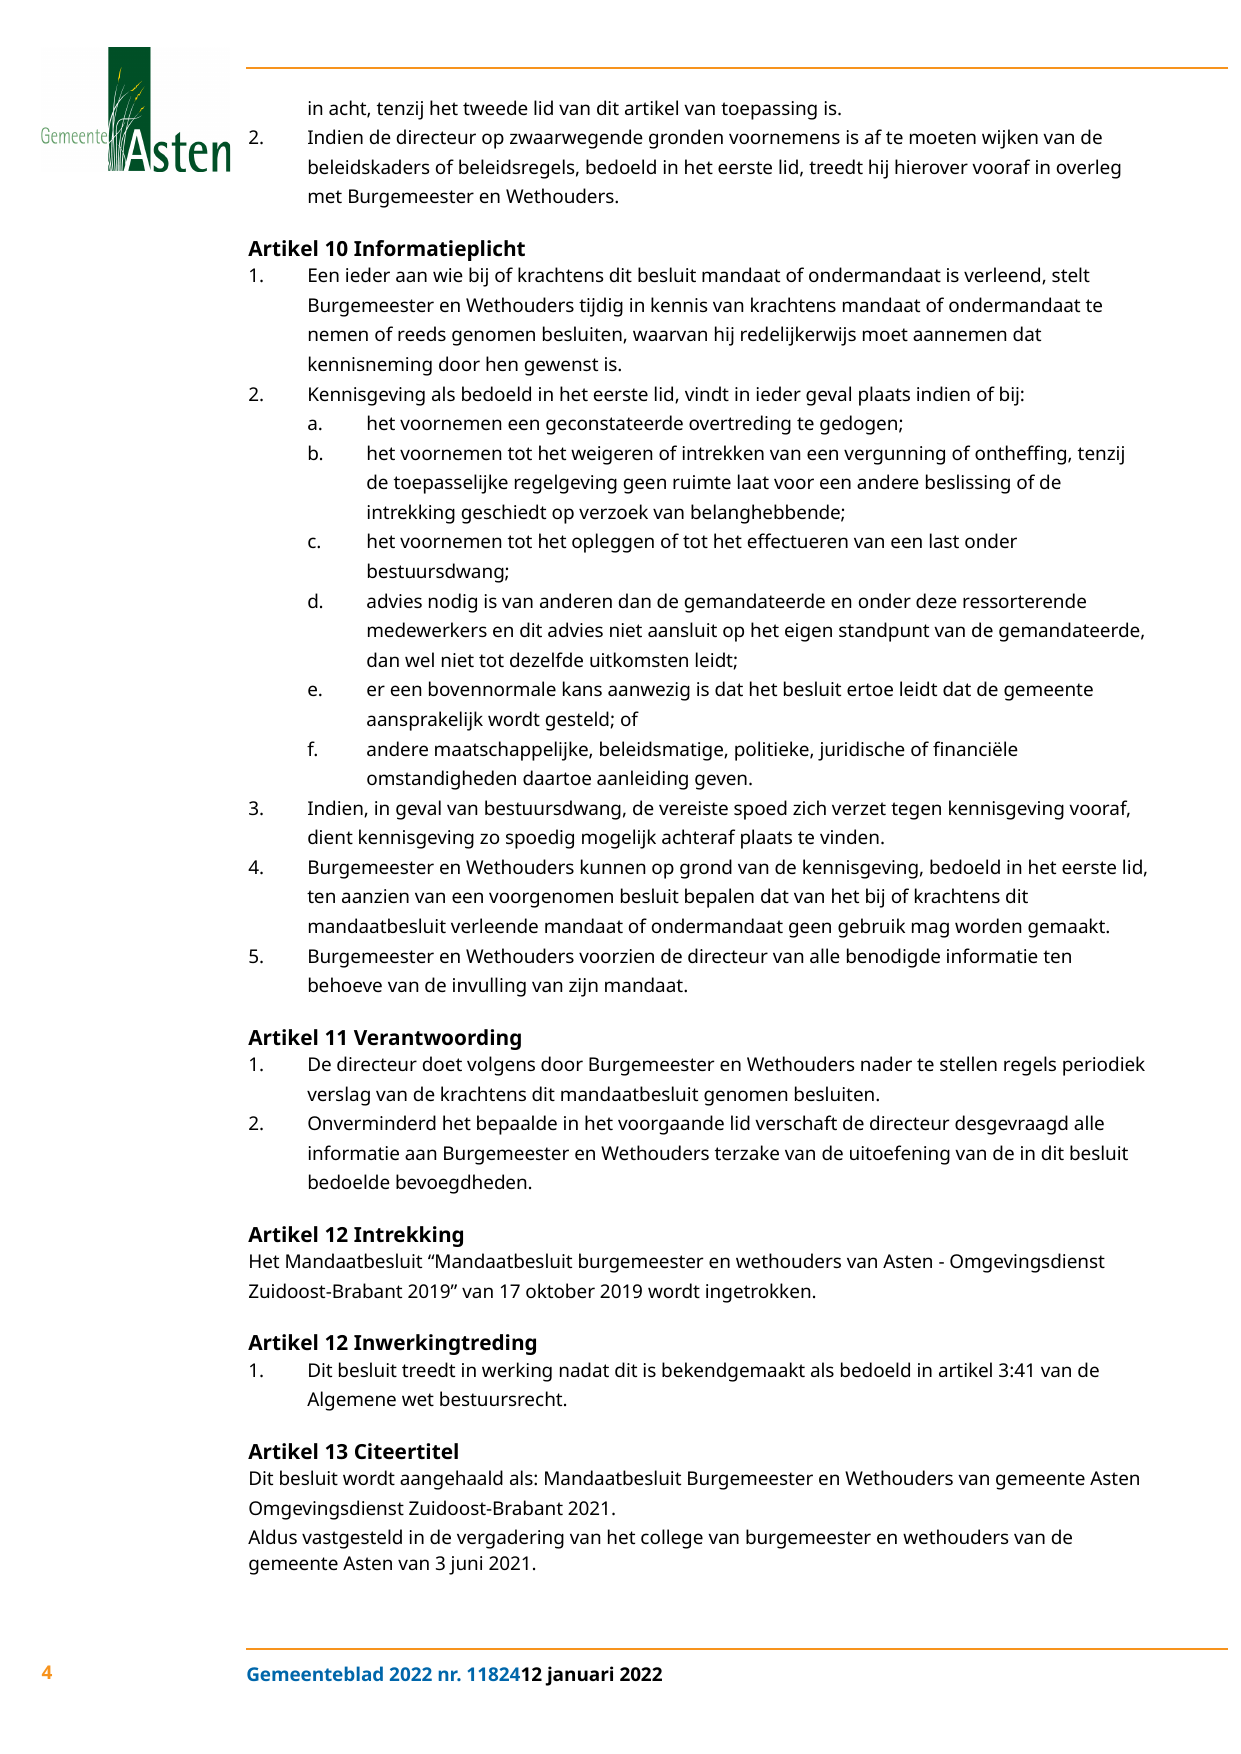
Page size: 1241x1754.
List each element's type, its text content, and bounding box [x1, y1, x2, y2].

text Artikel 10 Informatieplicht [248, 234, 1152, 262]
list advies nodig is van anderen dan de gemandateerde en onder deze ressorterende medewerkers en dit advies niet aansluit op het eigen standpunt van de gemandateerde, dan wel niet tot dezelfde uitkomsten leidt; [307, 588, 1152, 673]
list het voornemen tot het opleggen of tot het effectueren van een last onder bestuursdwang; [307, 529, 1152, 584]
text Aldus vastgesteld in de vergadering van het college van burgemeester en wethouders van de gemeente Asten van 3 juni 2021. [248, 1524, 1152, 1576]
list het voornemen tot het weigeren of intrekken van een vergunning of ontheffing, tenzij de toepasselijke regelgeving geen ruimte laat voor een andere beslissing of de intrekking geschiedt op verzoek van belanghebbende; [307, 440, 1152, 525]
list andere maatschappelijke, beleidsmatige, politieke, juridische of financiële omstandigheden daartoe aanleiding geven. [307, 736, 1152, 791]
text Artikel 12 Inwerkingtreding [248, 1328, 1152, 1357]
text Artikel 13 Citeertitel [248, 1437, 1152, 1465]
list in acht, tenzij het tweede lid van dit artikel van toepassing is. [248, 95, 1152, 121]
list Dit besluit treedt in werking nadat dit is bekendgemaakt als bedoeld in artikel 3:41 van de Algemene wet bestuursrecht. [248, 1357, 1152, 1412]
list Burgemeester en Wethouders voorzien de directeur van alle benodigde informatie ten behoeve van de invulling van zijn mandaat. [248, 943, 1152, 998]
list Een ieder aan wie bij of krachtens dit besluit mandaat of ondermandaat is verleend, stelt Burgemeester en Wethouders tijdig in kennis van krachtens mandaat of ondermandaat te nemen of reeds genomen besluiten, waarvan hij redelijkerwijs moet aannemen dat kennisneming door hen gewenst is. [248, 262, 1152, 377]
list De directeur doet volgens door Burgemeester en Wethouders nader te stellen regels periodiek verslag van de krachtens dit mandaatbesluit genomen besluiten. [248, 1051, 1152, 1107]
list Burgemeester en Wethouders kunnen op grond van de kennisgeving, bedoeld in het eerste lid, ten aanzien van een voorgenomen besluit bepalen dat van het bij of krachtens dit mandaatbesluit verleende mandaat of ondermandaat geen gebruik mag worden gemaakt. [248, 854, 1152, 939]
list er een bovennormale kans aanwezig is dat het besluit ertoe leidt dat de gemeente aansprakelijk wordt gesteld; of [307, 677, 1152, 732]
list Kennisgeving als bedoeld in het eerste lid, vindt in ieder geval plaats indien of bij: [248, 381, 1152, 406]
text Het Mandaatbesluit “Mandaatbesluit burgemeester en wethouders van Asten - Omgevingsdienst Zuidoost-Brabant 2019” van 17 oktober 2019 wordt ingetrokken. [248, 1248, 1152, 1304]
list Onverminderd het bepaalde in het voorgaande lid verschaft de directeur desgevraagd alle informatie aan Burgemeester en Wethouders terzake van de uitoefening van de in dit besluit bedoelde bevoegdheden. [248, 1110, 1152, 1195]
list Indien de directeur op zwaarwegende gronden voornemens is af te moeten wijken van de beleidskaders of beleidsregels, bedoeld in het eerste lid, treedt hij hierover vooraf in overleg met Burgemeester en Wethouders. [248, 124, 1152, 209]
list Indien, in geval van bestuursdwang, de vereiste spoed zich verzet tegen kennisgeving vooraf, dient kennisgeving zo spoedig mogelijk achteraf plaats te vinden. [248, 795, 1152, 850]
text Artikel 11 Verantwoording [248, 1023, 1152, 1051]
text Artikel 12 Intrekking [248, 1220, 1152, 1248]
list het voornemen een geconstateerde overtreding te gedogen; [307, 410, 1152, 436]
text Dit besluit wordt aangehaald als: Mandaatbesluit Burgemeester en Wethouders van gemeente Asten Omgevingsdienst Zuidoost-Brabant 2021. [248, 1465, 1152, 1521]
picture [41, 47, 231, 172]
